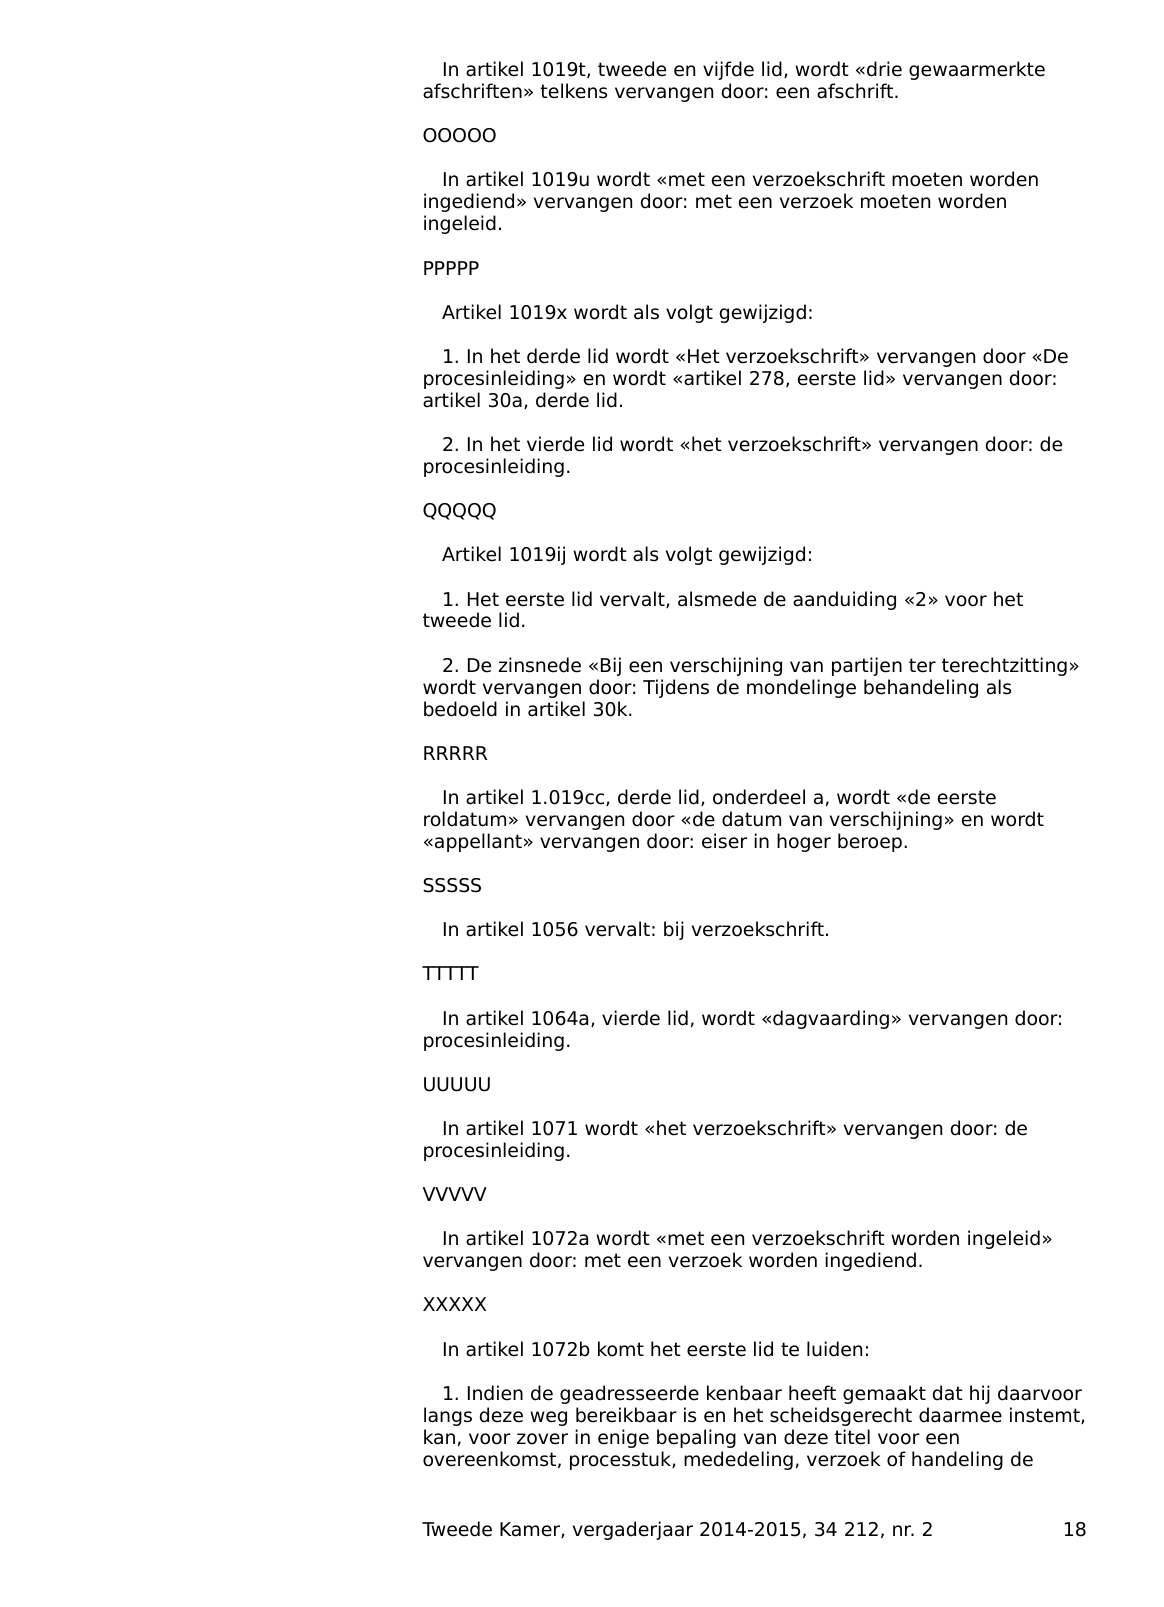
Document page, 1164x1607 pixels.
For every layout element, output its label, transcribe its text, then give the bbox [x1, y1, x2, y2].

text PPPPP [422, 257, 1087, 279]
text 2. De zinsnede «Bij een verschijning van partijen ter terechtzitting» wordt vervangen door: Tijdens de mondelinge behandeling als bedoeld in artikel 30k. [422, 654, 1087, 721]
text UUUUU [422, 1074, 1087, 1096]
text In artikel 1072a wordt «met een verzoekschrift worden ingeleid» vervangen door: met een verzoek worden ingediend. [422, 1228, 1087, 1272]
text 1. In het derde lid wordt «Het verzoekschrift» vervangen door «De procesinleiding» en wordt «artikel 278, eerste lid» vervangen door: artikel 30a, derde lid. [422, 346, 1087, 412]
text 2. In het vierde lid wordt «het verzoekschrift» vervangen door: de procesinleiding. [422, 434, 1087, 478]
text SSSSS [422, 875, 1087, 897]
text In artikel 1071 wordt «het verzoekschrift» vervangen door: de procesinleiding. [422, 1118, 1087, 1162]
text In artikel 1056 vervalt: bij verzoekschrift. [422, 919, 1087, 941]
text QQQQQ [422, 500, 1087, 522]
text Artikel 1019ij wordt als volgt gewijzigd: [422, 544, 1087, 566]
text RRRRR [422, 743, 1087, 765]
text In artikel 1064a, vierde lid, wordt «dagvaarding» vervangen door: procesinleiding. [422, 1007, 1087, 1051]
text XXXXX [422, 1294, 1087, 1316]
text OOOOO [422, 125, 1087, 147]
text In artikel 1.019cc, derde lid, onderdeel a, wordt «de eerste roldatum» vervangen door «de datum van verschijning» en wordt «appellant» vervangen door: eiser in hoger beroep. [422, 787, 1087, 853]
text In artikel 1019u wordt «met een verzoekschrift moeten worden ingediend» vervangen door: met een verzoek moeten worden ingeleid. [422, 169, 1087, 235]
text In artikel 1072b komt het eerste lid te luiden: [422, 1338, 1087, 1360]
text In artikel 1019t, tweede en vijfde lid, wordt «drie gewaarmerkte afschriften» telkens vervangen door: een afschrift. [422, 59, 1087, 103]
text TTTTT [422, 963, 1087, 985]
text VVVVV [422, 1184, 1087, 1206]
text 1. Het eerste lid vervalt, alsmede de aanduiding «2» voor het tweede lid. [422, 588, 1087, 632]
text Artikel 1019x wordt als volgt gewijzigd: [422, 302, 1087, 324]
text 1. Indien de geadresseerde kenbaar heeft gemaakt dat hij daarvoor langs deze weg bereikbaar is en het scheidsgerecht daarmee instemt, kan, voor zover in enige bepaling van deze titel voor een overeenkomst, processtuk, mededeling, verzoek of handeling de [422, 1383, 1087, 1471]
